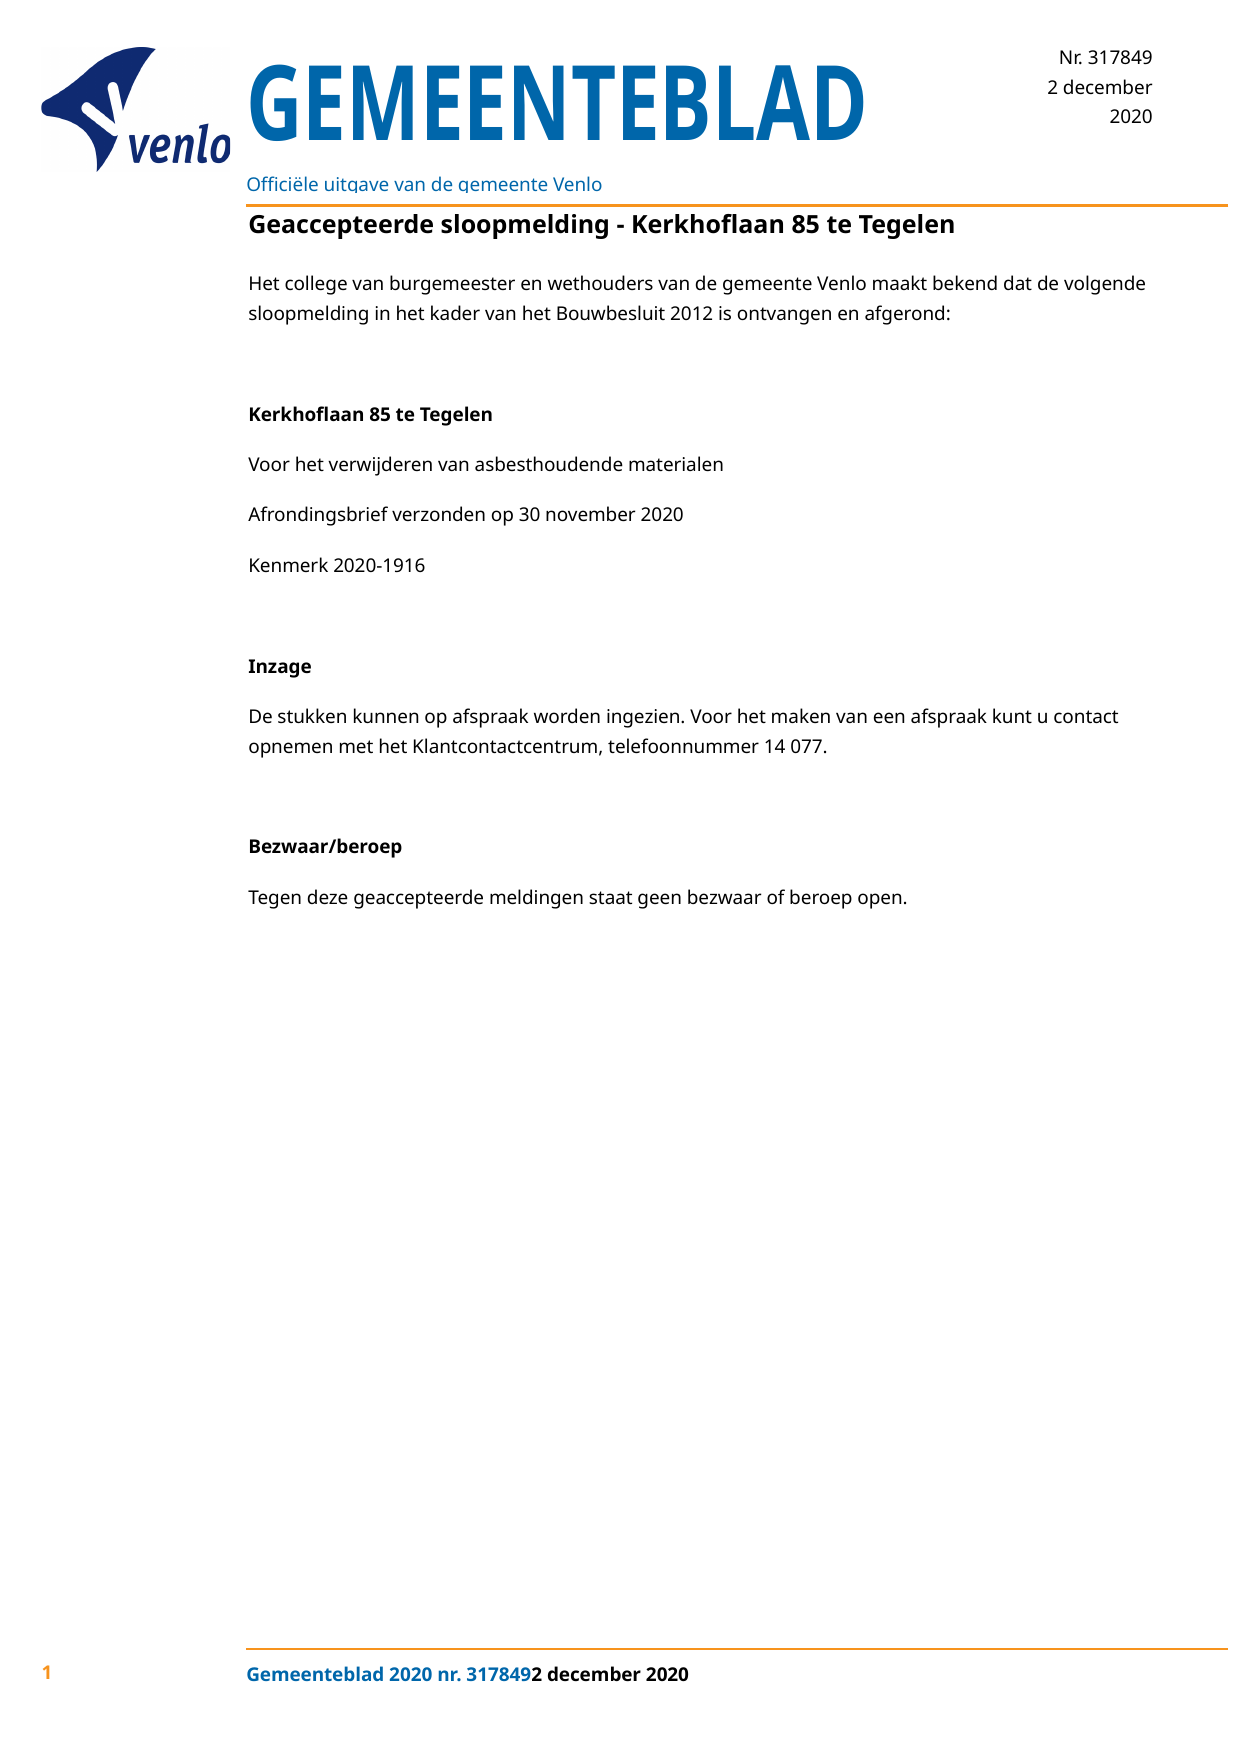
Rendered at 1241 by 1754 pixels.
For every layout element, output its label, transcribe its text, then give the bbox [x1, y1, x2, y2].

text Bezwaar/beroep [248, 834, 1152, 859]
text Kenmerk 2020-1916 [248, 552, 1152, 578]
text Geaccepteerde sloopmelding - Kerkhoflaan 85 te Tegelen [248, 207, 1152, 241]
picture [41, 47, 231, 172]
text Tegen deze geaccepteerde meldingen staat geen bezwaar of beroep open. [248, 884, 1152, 910]
text Voor het verwijderen van asbesthoudende materialen [248, 451, 1152, 477]
text Inzage [248, 653, 1152, 678]
text De stukken kunnen op afspraak worden ingezien. Voor het maken van een afspraak kunt u contact opnemen met het Klantcontactcentrum, telefoonnummer 14 077. [248, 703, 1152, 758]
text Kerkhoflaan 85 te Tegelen [248, 401, 1152, 426]
text Het college van burgemeester en wethouders van de gemeente Venlo maakt bekend dat de volgende sloopmelding in het kader van het Bouwbesluit 2012 is ontvangen en afgerond: [248, 270, 1152, 326]
text Afrondingsbrief verzonden op 30 november 2020 [248, 502, 1152, 527]
